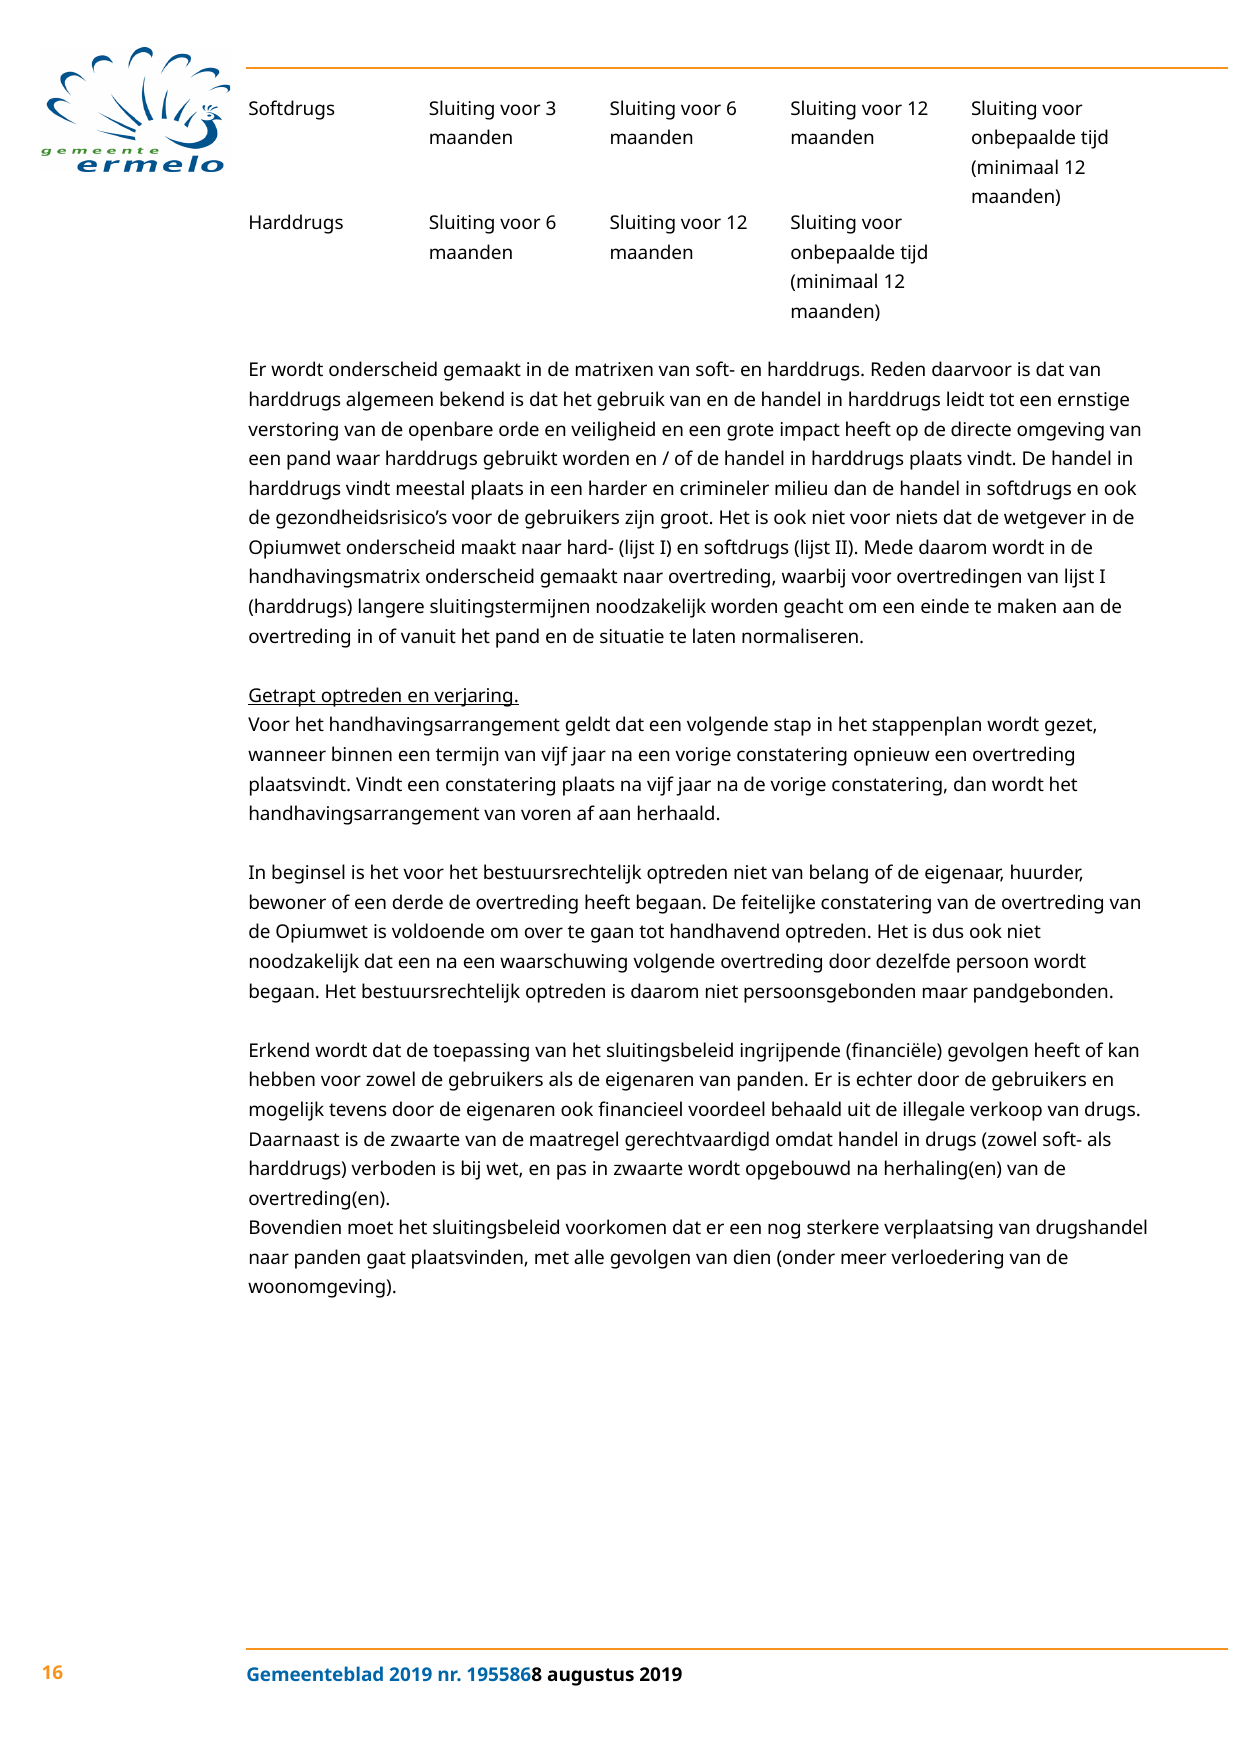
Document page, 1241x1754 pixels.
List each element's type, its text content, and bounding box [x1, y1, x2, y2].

table_cell Sluiting voor 6 maanden [429, 209, 609, 324]
table_cell [971, 209, 1152, 324]
table_cell Sluiting voor 12 maanden [609, 209, 790, 324]
text Erkend wordt dat de toepassing van het sluitingsbeleid ingrijpende (financiële) gevolgen heeft of kan hebben voor zowel de gebruikers als de eigenaren van panden. Er is echter door de gebruikers en mogelijk tevens door de eigenaren ook financieel voordeel behaald uit de illegale verkoop van drugs. [248, 1037, 1152, 1122]
table_cell Softdrugs [248, 95, 429, 209]
table_cell Sluiting voor onbepaalde tijd (minimaal 12 maanden) [971, 95, 1152, 209]
picture [41, 47, 231, 172]
text Bovendien moet het sluitingsbeleid voorkomen dat er een nog sterkere verplaatsing van drugshandel naar panden gaat plaatsvinden, met alle gevolgen van dien (onder meer verloedering van de woonomgeving). [248, 1214, 1152, 1299]
table_cell Sluiting voor 6 maanden [609, 95, 790, 209]
text Voor het handhavingsarrangement geldt dat een volgende stap in het stappenplan wordt gezet, wanneer binnen een termijn van vijf jaar na een vorige constatering opnieuw een overtreding plaatsvindt. Vindt een constatering plaats na vijf jaar na de vorige constatering, dan wordt het handhavingsarrangement van voren af aan herhaald. [248, 712, 1152, 826]
table_cell Harddrugs [248, 209, 429, 324]
text Daarnaast is de zwaarte van de maatregel gerechtvaardigd omdat handel in drugs (zowel soft- als harddrugs) verboden is bij wet, en pas in zwaarte wordt opgebouwd na herhaling(en) van de overtreding(en). [248, 1126, 1152, 1211]
table_cell Sluiting voor onbepaalde tijd (minimaal 12 maanden) [790, 209, 971, 324]
table_cell Sluiting voor 12 maanden [790, 95, 971, 209]
table_cell Sluiting voor 3 maanden [429, 95, 609, 209]
text Getrapt optreden en verjaring. [248, 682, 1152, 708]
text Er wordt onderscheid gemaakt in de matrixen van soft- en harddrugs. Reden daarvoor is dat van harddrugs algemeen bekend is dat het gebruik van en de handel in harddrugs leidt tot een ernstige verstoring van de openbare orde en veiligheid en een grote impact heeft op de directe omgeving van een pand waar harddrugs gebruikt worden en / of de handel in harddrugs plaats vindt. De handel in harddrugs vindt meestal plaats in een harder en crimineler milieu dan de handel in softdrugs en ook de gezondheidsrisico’s voor de gebruikers zijn groot. Het is ook niet voor niets dat de wetgever in de Opiumwet onderscheid maakt naar hard- (lijst I) en softdrugs (lijst II). Mede daarom wordt in de handhavingsmatrix onderscheid gemaakt naar overtreding, waarbij voor overtredingen van lijst I (harddrugs) langere sluitingstermijnen noodzakelijk worden geacht om een einde te maken aan de overtreding in of vanuit het pand en de situatie te laten normaliseren. [248, 357, 1152, 648]
text In beginsel is het voor het bestuursrechtelijk optreden niet van belang of de eigenaar, huurder, bewoner of een derde de overtreding heeft begaan. De feitelijke constatering van de overtreding van de Opiumwet is voldoende om over te gaan tot handhavend optreden. Het is dus ook niet noodzakelijk dat een na een waarschuwing volgende overtreding door dezelfde persoon wordt begaan. Het bestuursrechtelijk optreden is daarom niet persoonsgebonden maar pandgebonden. [248, 859, 1152, 1003]
